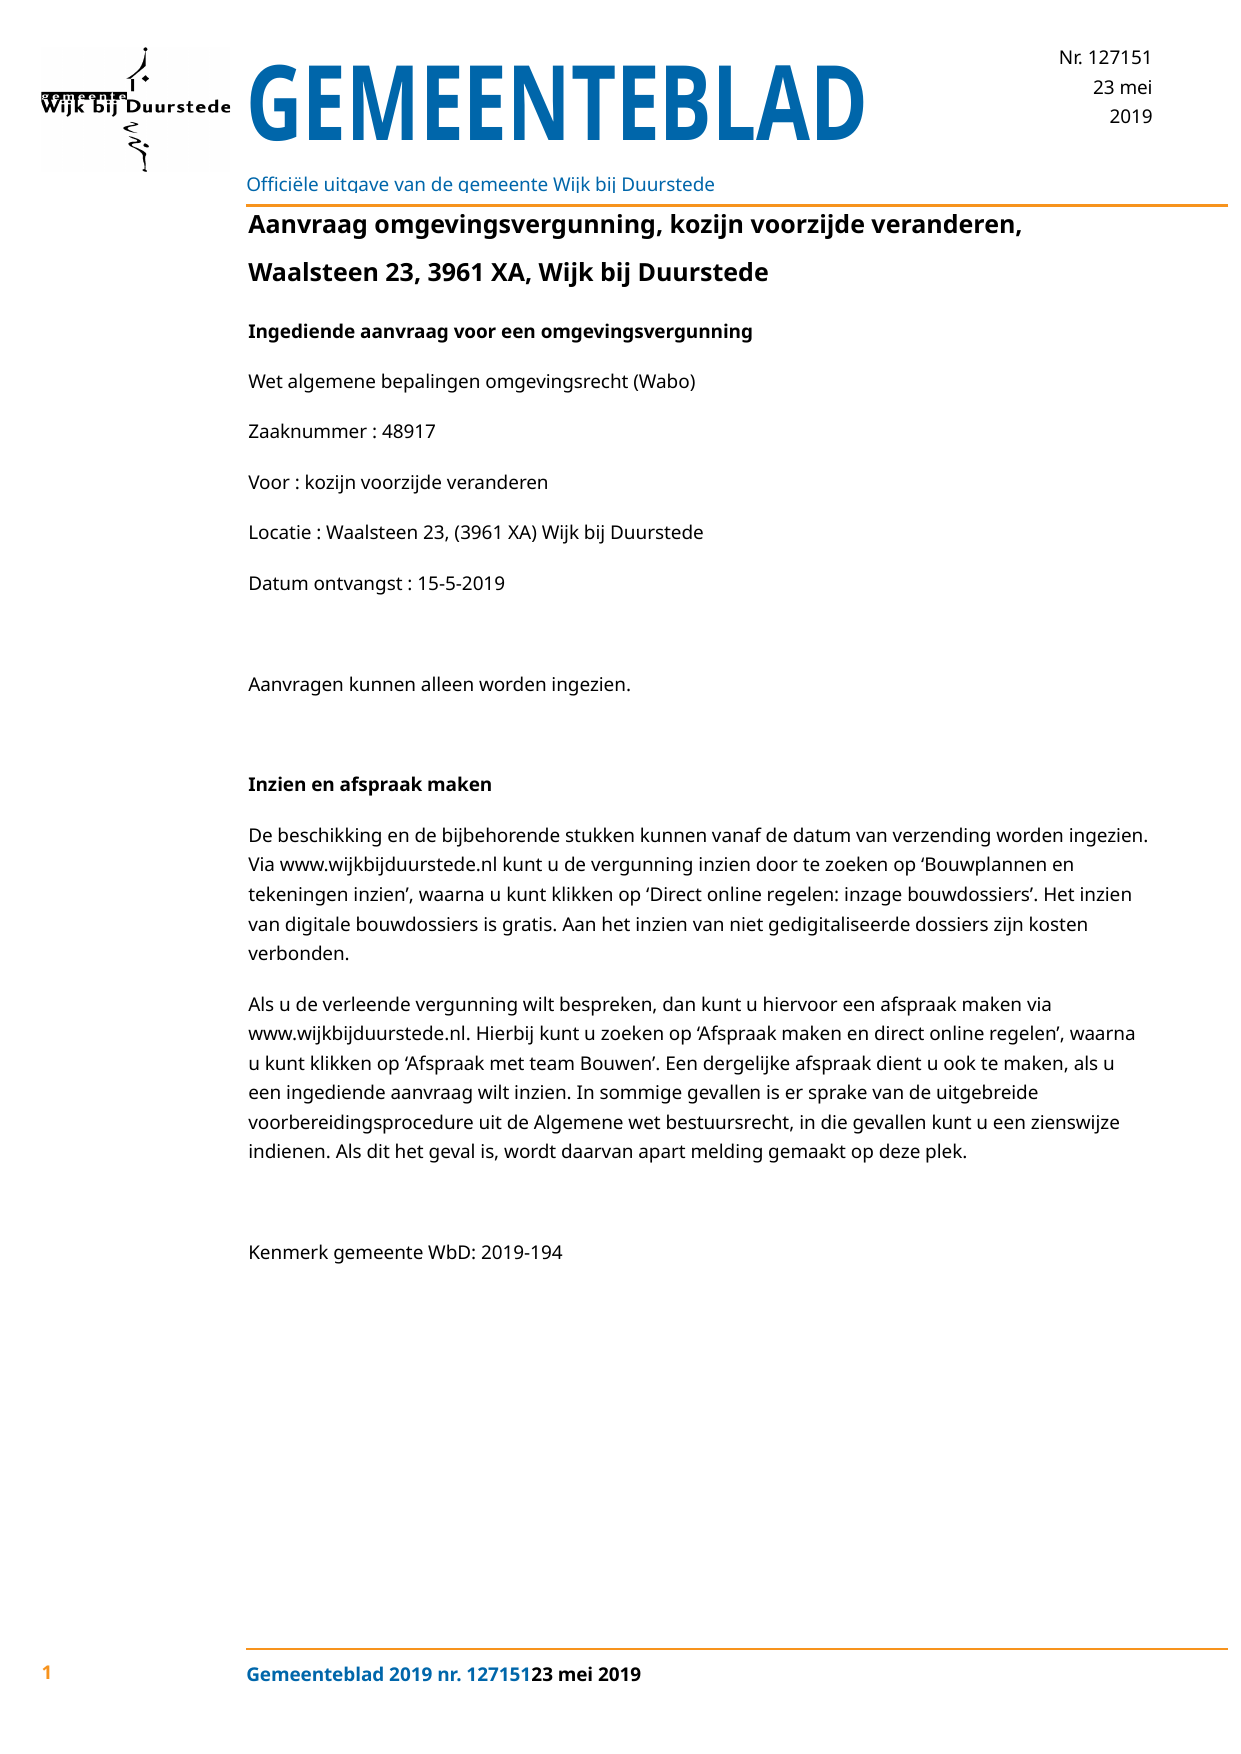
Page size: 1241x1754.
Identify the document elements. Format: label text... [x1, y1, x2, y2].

text Ingediende aanvraag voor een omgevingsvergunning [248, 318, 1152, 344]
text Als u de verleende vergunning wilt bespreken, dan kunt u hiervoor een afspraak maken via www.wijkbijduurstede.nl. Hierbij kunt u zoeken op ‘Afspraak maken en direct online regelen’, waarna u kunt klikken op ‘Afspraak met team Bouwen’. Een dergelijke afspraak dient u ook te maken, als u een ingediende aanvraag wilt inzien. In sommige gevallen is er sprake van de uitgebreide voorbereidingsprocedure uit de Algemene wet bestuursrecht, in die gevallen kunt u een zienswijze indienen. Als dit het geval is, wordt daarvan apart melding gemaakt op deze plek. [248, 991, 1152, 1164]
text Wet algemene bepalingen omgevingsrecht (Wabo) [248, 368, 1152, 394]
picture [41, 47, 231, 172]
text Aanvraag omgevingsvergunning, kozijn voorzijde veranderen, Waalsteen 23, 3961 XA, Wijk bij Duurstede [248, 207, 1152, 288]
text Zaaknummer : 48917 [248, 419, 1152, 444]
text Aanvragen kunnen alleen worden ingezien. [248, 671, 1152, 697]
text Datum ontvangst : 15-5-2019 [248, 570, 1152, 596]
text Kenmerk gemeente WbD: 2019-194 [248, 1239, 1152, 1265]
text De beschikking en de bijbehorende stukken kunnen vanaf de datum van verzending worden ingezien. Via www.wijkbijduurstede.nl kunt u de vergunning inzien door te zoeken op ‘Bouwplannen en tekeningen inzien’, waarna u kunt klikken op ‘Direct online regelen: inzage bouwdossiers’. Het inzien van digitale bouwdossiers is gratis. Aan het inzien van niet gedigitaliseerde dossiers zijn kosten verbonden. [248, 822, 1152, 966]
text Locatie : Waalsteen 23, (3961 XA) Wijk bij Duurstede [248, 519, 1152, 545]
text Inzien en afspraak maken [248, 772, 1152, 797]
text Voor : kozijn voorzijde veranderen [248, 469, 1152, 495]
